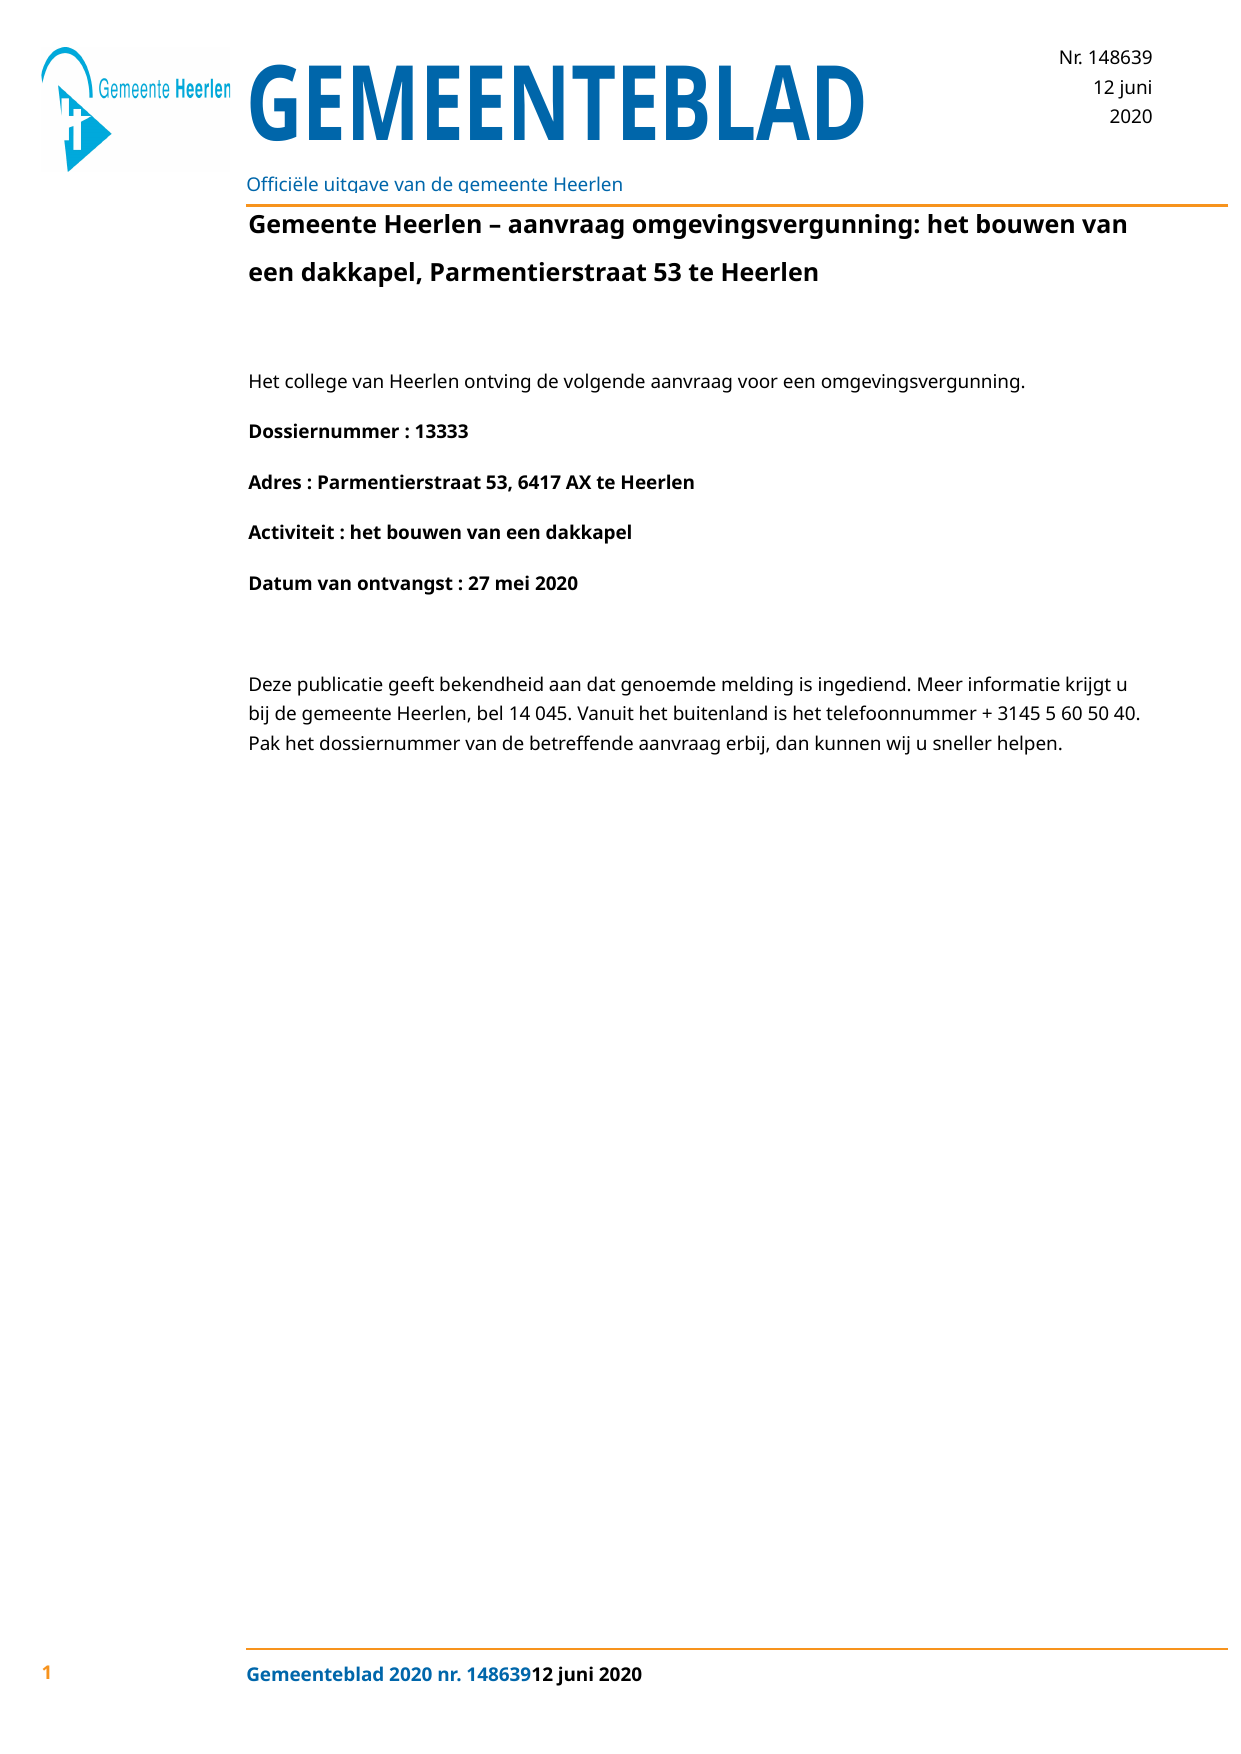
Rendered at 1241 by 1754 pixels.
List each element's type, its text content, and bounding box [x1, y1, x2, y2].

text Datum van ontvangst : 27 mei 2020 [248, 570, 1152, 596]
text Het college van Heerlen ontving de volgende aanvraag voor een omgevingsvergunning. [248, 368, 1152, 394]
text Activiteit : het bouwen van een dakkapel [248, 519, 1152, 545]
text Adres : Parmentierstraat 53, 6417 AX te Heerlen [248, 469, 1152, 495]
text Dossiernummer : 13333 [248, 419, 1152, 444]
text Deze publicatie geeft bekendheid aan dat genoemde melding is ingediend. Meer informatie krijgt u bij de gemeente Heerlen, bel 14 045. Vanuit het buitenland is het telefoonnummer + 3145 5 60 50 40. Pak het dossiernummer van de betreffende aanvraag erbij, dan kunnen wij u sneller helpen. [248, 671, 1152, 756]
picture [41, 47, 231, 172]
text Gemeente Heerlen – aanvraag omgevingsvergunning: het bouwen van een dakkapel, Parmentierstraat 53 te Heerlen [248, 207, 1152, 288]
picture [41, 47, 59, 70]
